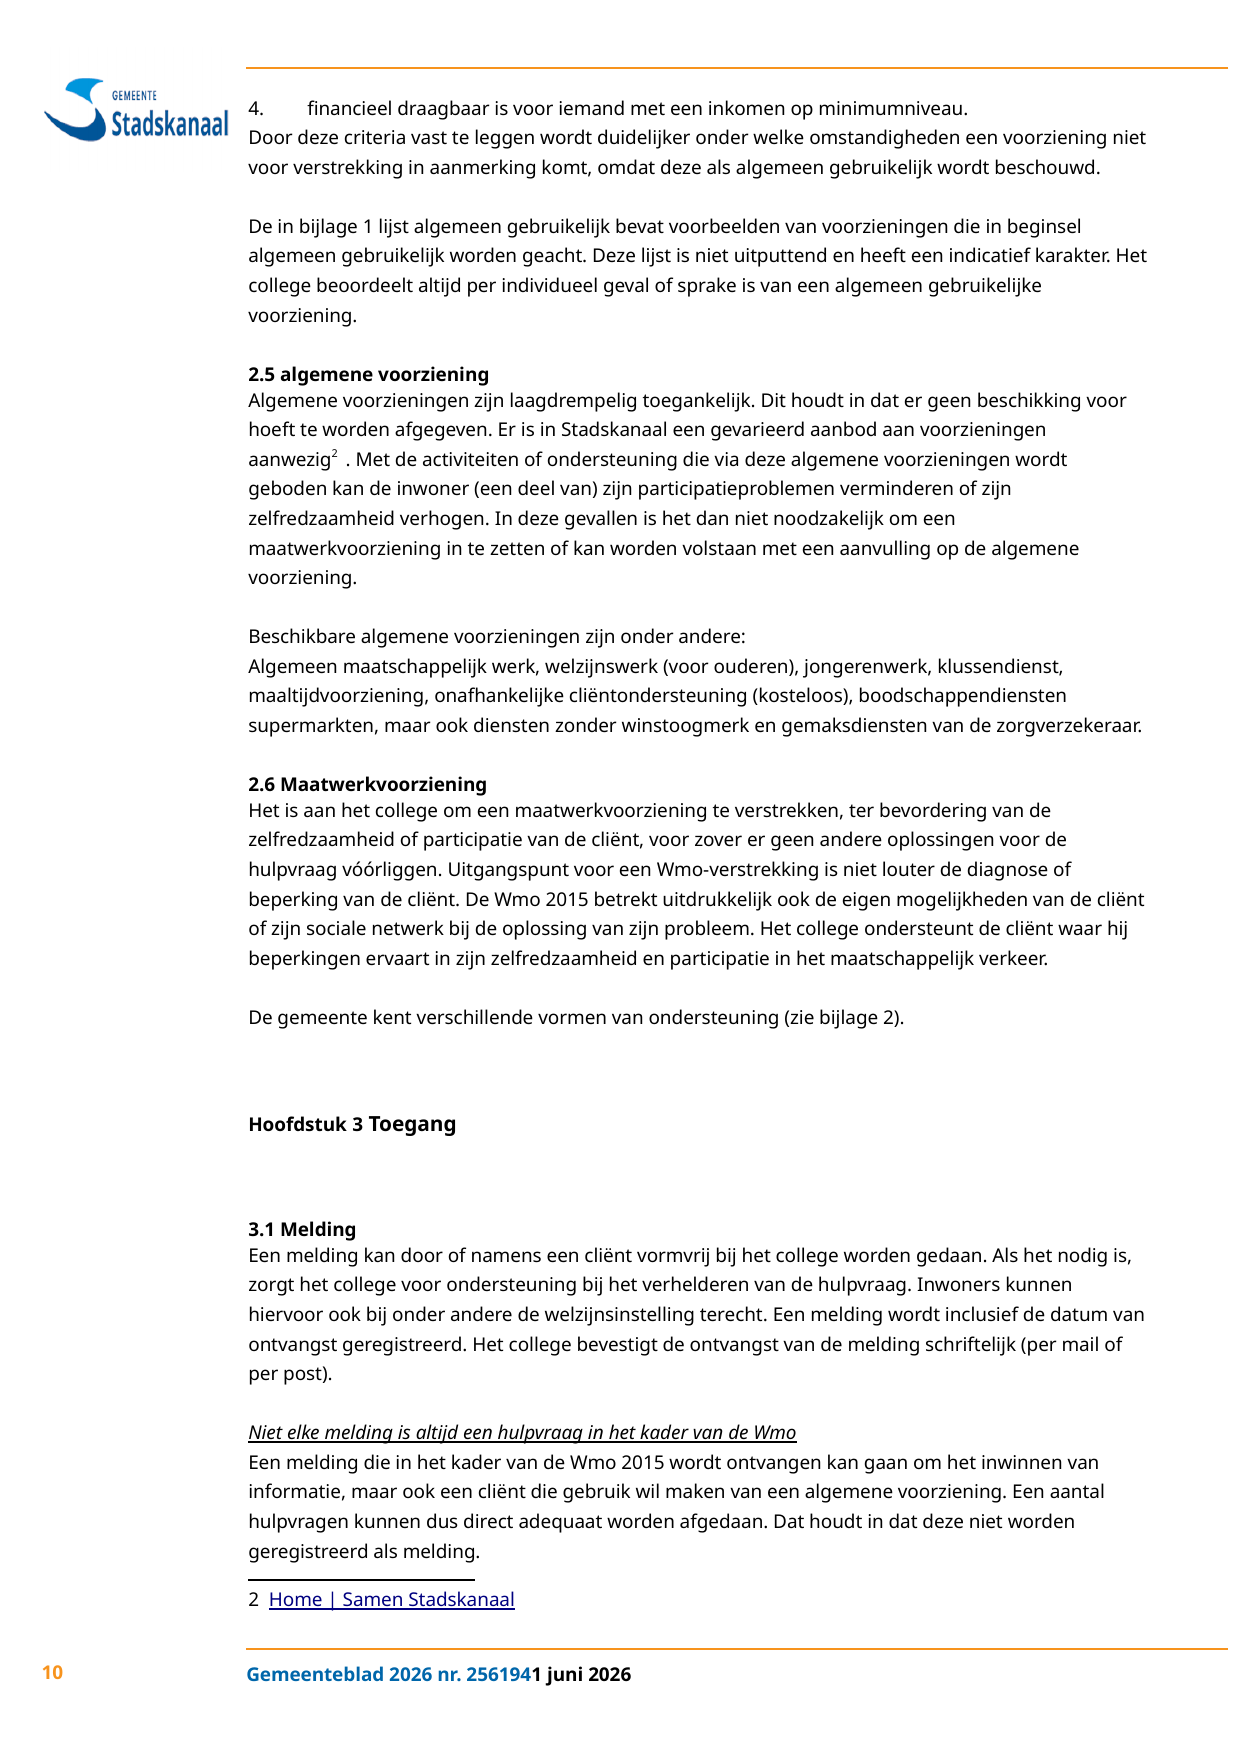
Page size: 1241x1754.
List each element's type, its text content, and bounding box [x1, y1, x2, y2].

text Het is aan het college om een maatwerkvoorziening te verstrekken, ter bevordering van de zelfredzaamheid of participatie van de cliënt, voor zover er geen andere oplossingen voor de hulpvraag vóórliggen. Uitgangspunt voor een Wmo-verstrekking is niet louter de diagnose of beperking van de cliënt. De Wmo 2015 betrekt uitdrukkelijk ook de eigen mogelijkheden van de cliënt of zijn sociale netwerk bij de oplossing van zijn probleem. Het college ondersteunt de cliënt waar hij beperkingen ervaart in zijn zelfredzaamheid en participatie in het maatschappelijk verkeer. [248, 797, 1152, 971]
text Home | Samen Stadskanaal [248, 1586, 1152, 1612]
text 3.1 Melding [248, 1216, 1152, 1242]
text 2.5 algemene voorziening [248, 361, 1152, 387]
text De in bijlage 1 lijst algemeen gebruikelijk bevat voorbeelden van voorzieningen die in beginsel algemeen gebruikelijk worden geacht. Deze lijst is niet uitputtend en heeft een indicatief karakter. Het college beoordeelt altijd per individueel geval of sprake is van een algemeen gebruikelijke voorziening. [248, 213, 1152, 328]
text Niet elke melding is altijd een hulpvraag in het kader van de Wmo [248, 1419, 1152, 1445]
text Een melding kan door of namens een cliënt vormvrij bij het college worden gedaan. Als het nodig is, zorgt het college voor ondersteuning bij het verhelderen van de hulpvraag. Inwoners kunnen hiervoor ook bij onder andere de welzijnsinstelling terecht. Een melding wordt inclusief de datum van ontvangst geregistreerd. Het college bevestigt de ontvangst van de melding schriftelijk (per mail of per post). [248, 1242, 1152, 1386]
text Een melding die in het kader van de Wmo 2015 wordt ontvangen kan gaan om het inwinnen van informatie, maar ook een cliënt die gebruik wil maken van een algemene voorziening. Een aantal hulpvragen kunnen dus direct adequaat worden afgedaan. Dat houdt in dat deze niet worden geregistreerd als melding. [248, 1449, 1152, 1563]
text 2.6 Maatwerkvoorziening [248, 771, 1152, 797]
text Beschikbare algemene voorzieningen zijn onder andere: [248, 623, 1152, 649]
text Hoofdstuk 3 Toegang [248, 1109, 1152, 1137]
list financieel draagbaar is voor iemand met een inkomen op minimumniveau. [248, 95, 1152, 121]
text Algemeen maatschappelijk werk, welzijnswerk (voor ouderen), jongerenwerk, klussendienst, maaltijdvoorziening, onafhankelijke cliëntondersteuning (kosteloos), boodschappendiensten supermarkten, maar ook diensten zonder winstoogmerk en gemaksdiensten van de zorgverzekeraar. [248, 653, 1152, 738]
text De gemeente kent verschillende vormen van ondersteuning (zie bijlage 2). [248, 1004, 1152, 1030]
text Algemene voorzieningen zijn laagdrempelig toegankelijk. Dit houdt in dat er geen beschikking voor hoeft te worden afgegeven. Er is in Stadskanaal een gevarieerd aanbod aan voorzieningen aanwezig . Met de activiteiten of ondersteuning die via deze algemene voorzieningen wordt geboden kan de inwoner (een deel van) zijn participatieproblemen verminderen of zijn zelfredzaamheid verhogen. In deze gevallen is het dan niet noodzakelijk om een maatwerkvoorziening in te zetten of kan worden volstaan met een aanvulling op de algemene voorziening. [248, 387, 1152, 590]
text Door deze criteria vast te leggen wordt duidelijker onder welke omstandigheden een voorziening niet voor verstrekking in aanmerking komt, omdat deze als algemeen gebruikelijk wordt beschouwd. [248, 124, 1152, 180]
picture [41, 47, 231, 172]
